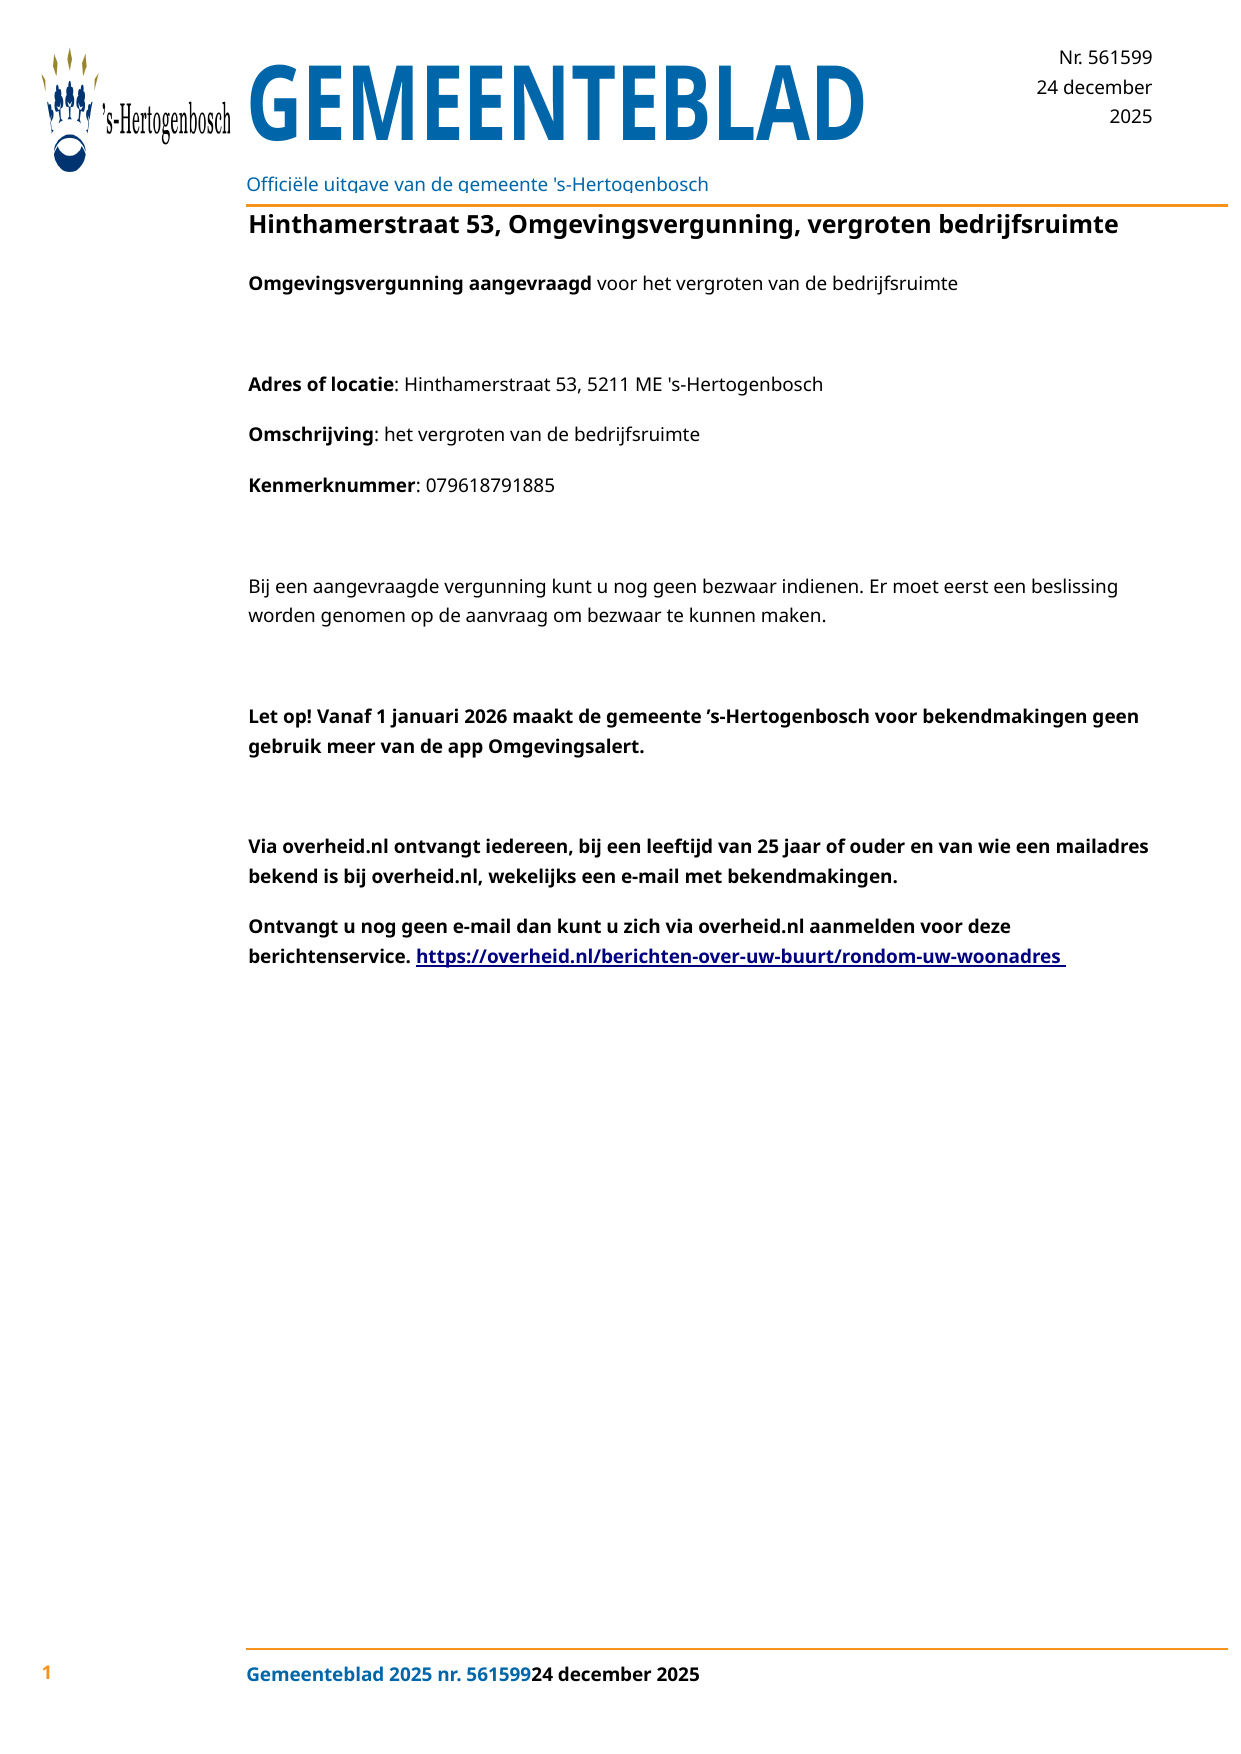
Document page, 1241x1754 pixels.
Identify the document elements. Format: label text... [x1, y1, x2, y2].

text Ontvangt u nog geen e-mail dan kunt u zich via overheid.nl aanmelden voor deze berichtenservice. https://overheid.nl/berichten-over-uw-buurt/rondom-uw-woonadres [248, 914, 1152, 969]
text Omgevingsvergunning aangevraagd voor het vergroten van de bedrijfsruimte [248, 270, 1152, 296]
text Omschrijving: het vergroten van de bedrijfsruimte [248, 422, 1152, 447]
text Bij een aangevraagde vergunning kunt u nog geen bezwaar indienen. Er moet eerst een beslissing worden genomen op de aanvraag om bezwaar te kunnen maken. [248, 573, 1152, 628]
picture [41, 47, 231, 172]
text Let op! Vanaf 1 januari 2026 maakt de gemeente ’s-Hertogenbosch voor bekendmakingen geen gebruik meer van de app Omgevingsalert. [248, 703, 1152, 758]
text Hinthamerstraat 53, Omgevingsvergunning, vergroten bedrijfsruimte [248, 207, 1152, 241]
text Via overheid.nl ontvangt iedereen, bij een leeftijd van 25 jaar of ouder en van wie een mailadres bekend is bij overheid.nl, wekelijks een e-mail met bekendmakingen. [248, 834, 1152, 889]
text Adres of locatie: Hinthamerstraat 53, 5211 ME 's-Hertogenbosch [248, 371, 1152, 397]
text Kenmerknummer: 079618791885 [248, 472, 1152, 498]
